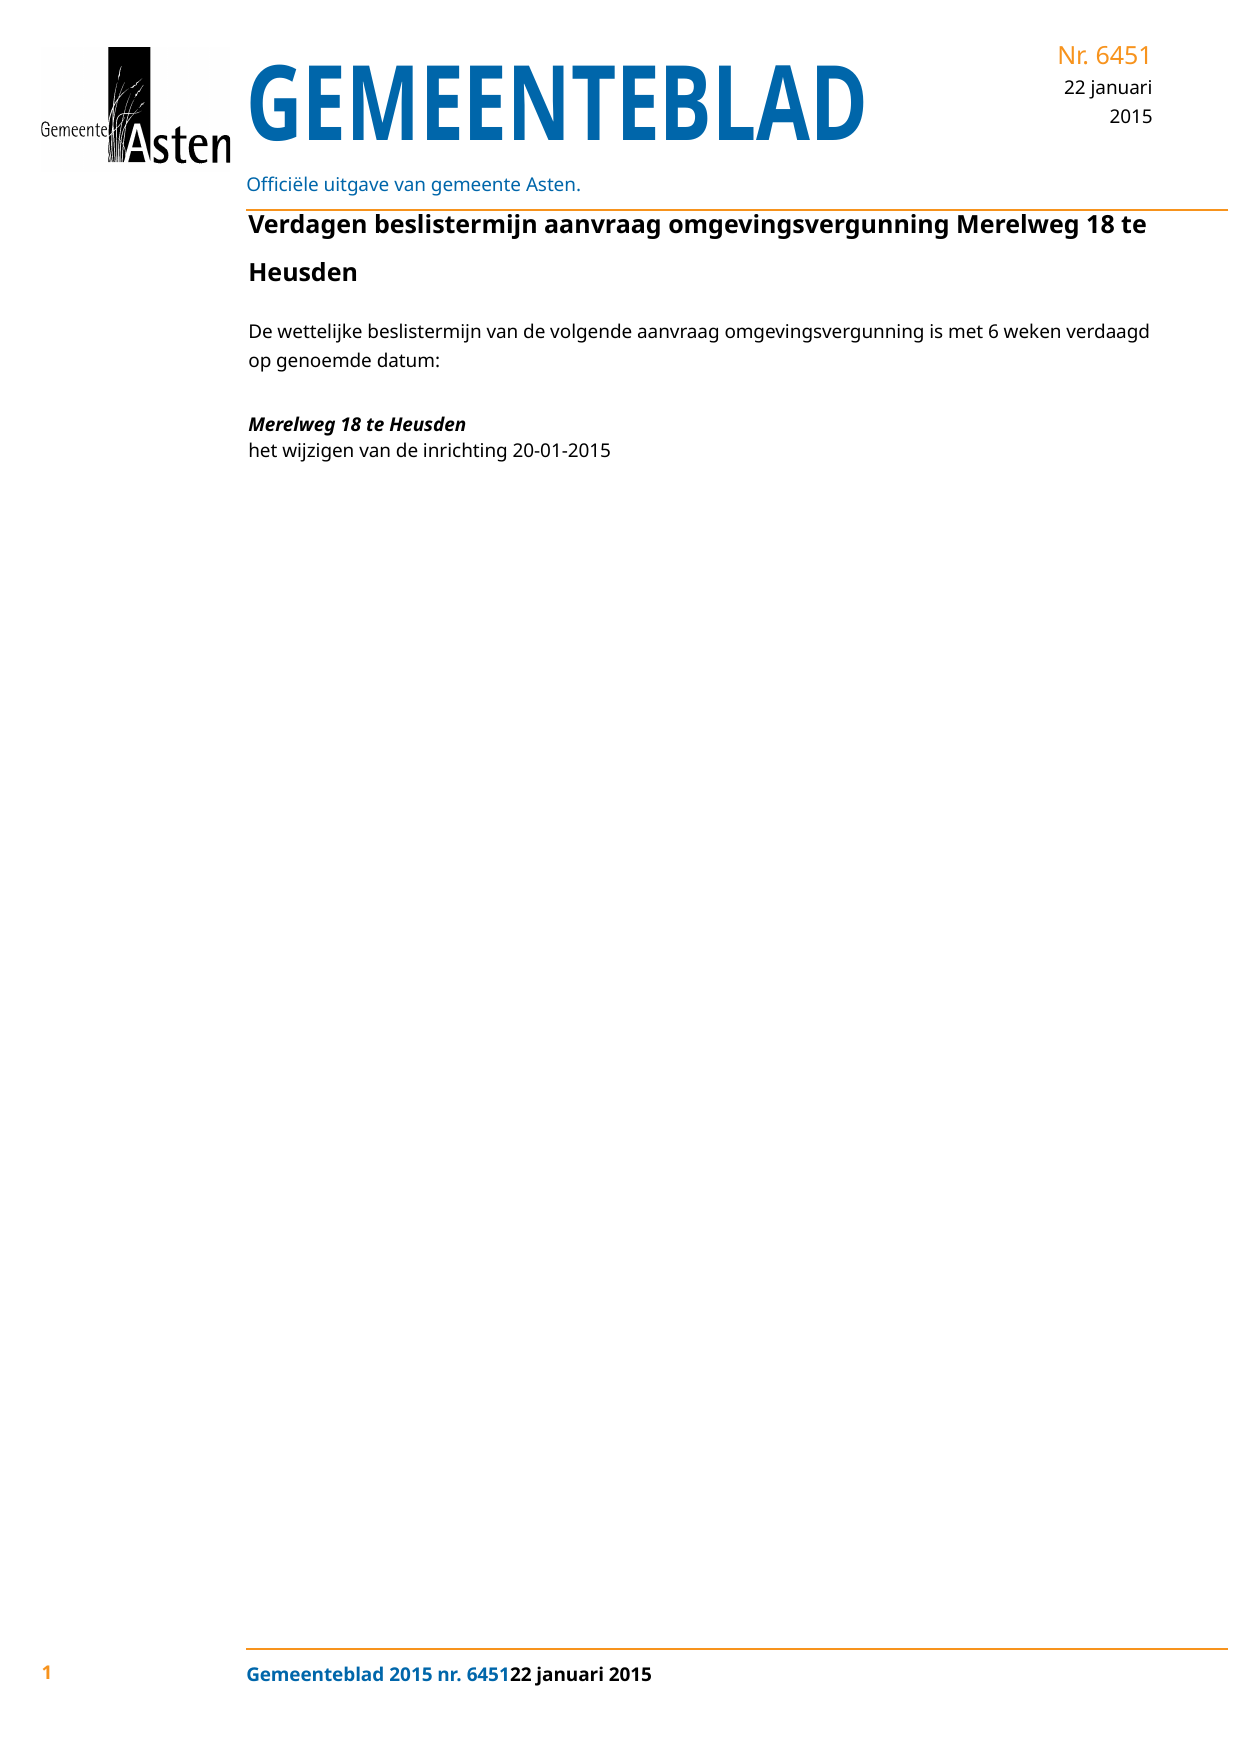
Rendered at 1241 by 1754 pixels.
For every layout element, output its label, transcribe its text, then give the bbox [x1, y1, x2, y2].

text De wettelijke beslistermijn van de volgende aanvraag omgevingsvergunning is met 6 weken verdaagd op genoemde datum: [248, 318, 1152, 373]
text het wijzigen van de inrichting 20-01-2015 [248, 437, 1152, 463]
text Merelweg 18 te Heusden [248, 411, 1152, 437]
text Verdagen beslistermijn aanvraag omgevingsvergunning Merelweg 18 te Heusden [248, 211, 1152, 288]
picture [41, 47, 231, 172]
